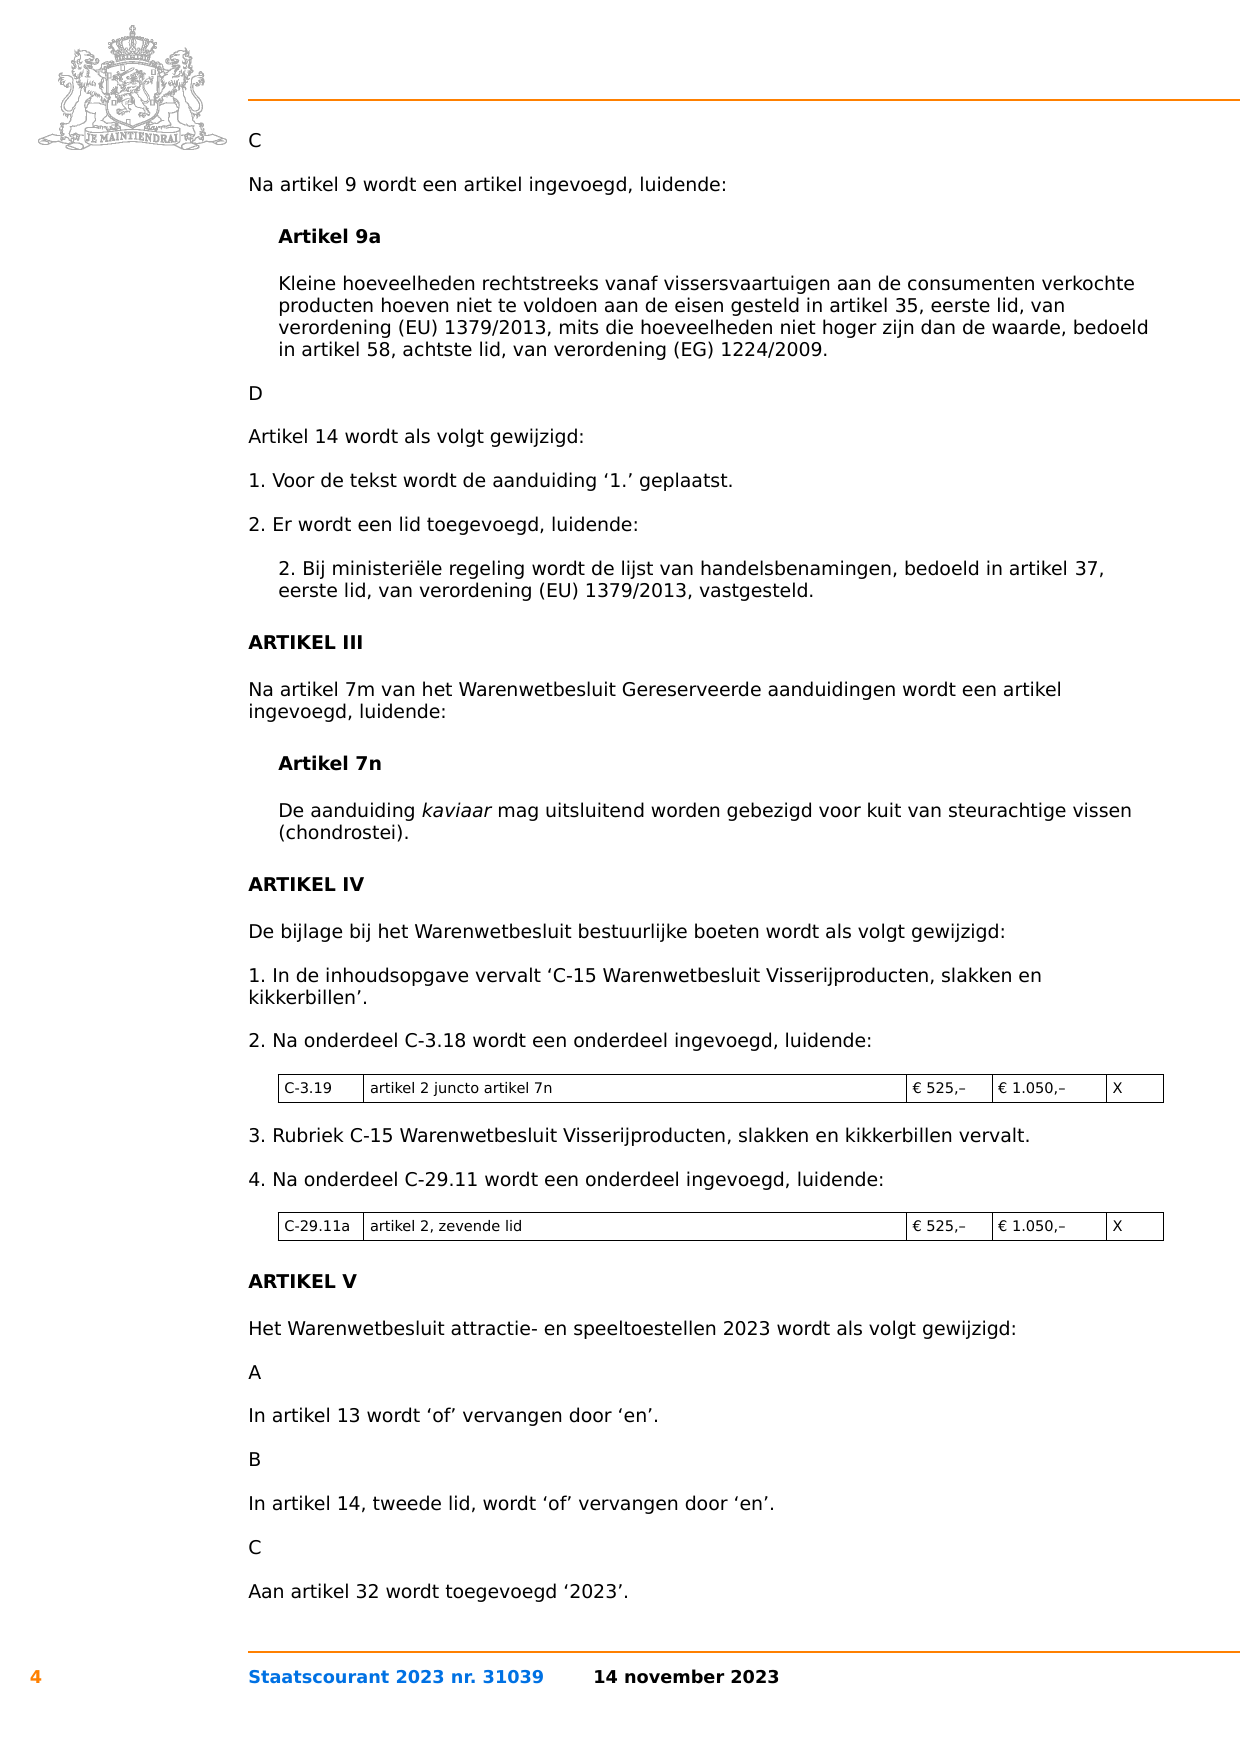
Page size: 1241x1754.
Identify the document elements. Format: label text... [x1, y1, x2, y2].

text De bijlage bij het Warenwetbesluit bestuurlijke boeten wordt als volgt gewijzigd: [248, 921, 1163, 943]
text Kleine hoeveelheden rechtstreeks vanaf vissersvaartuigen aan de consumenten verkochte producten hoeven niet te voldoen aan de eisen gesteld in artikel 35, eerste lid, van verordening (EU) 1379/2013, mits die hoeveelheden niet hoger zijn dan de waarde, bedoeld in artikel 58, achtste lid, van verordening (EG) 1224/2009. [278, 273, 1163, 361]
text 2. Na onderdeel C-3.18 wordt een onderdeel ingevoegd, luidende: [248, 1030, 1163, 1052]
text De aanduiding kaviaar mag uitsluitend worden gebezigd voor kuit van steurachtige vissen (chondrostei). [278, 800, 1163, 844]
table_header X [1107, 1075, 1163, 1102]
subtitle Artikel 7n [278, 753, 1163, 775]
text C [248, 1537, 1163, 1559]
text 3. Rubriek C-15 Warenwetbesluit Visserijproducten, slakken en kikkerbillen vervalt. [248, 1124, 1163, 1147]
picture [38, 25, 227, 150]
table_header € 1.050,– [993, 1213, 1106, 1240]
text In artikel 13 wordt ‘of’ vervangen door ‘en’. [248, 1405, 1163, 1427]
text 2. Er wordt een lid toegevoegd, luidende: [248, 514, 1163, 536]
subtitle Artikel 9a [278, 226, 1163, 248]
text 1. Voor de tekst wordt de aanduiding ‘1.’ geplaatst. [248, 470, 1163, 492]
table_header € 1.050,– [993, 1075, 1106, 1102]
table_header € 525,– [907, 1075, 992, 1102]
text Na artikel 7m van het Warenwetbesluit Gereserveerde aanduidingen wordt een artikel ingevoegd, luidende: [248, 679, 1163, 723]
text Aan artikel 32 wordt toegevoegd ‘2023’. [248, 1581, 1163, 1603]
table_header artikel 2 juncto artikel 7n [364, 1075, 906, 1102]
table_header € 525,– [907, 1213, 992, 1240]
table_header artikel 2, zevende lid [364, 1213, 906, 1240]
text 2. Bij ministeriële regeling wordt de lijst van handelsbenamingen, bedoeld in artikel 37, eerste lid, van verordening (EU) 1379/2013, vastgesteld. [278, 558, 1163, 602]
text C [248, 130, 1163, 152]
text B [248, 1449, 1163, 1471]
text A [248, 1362, 1163, 1383]
subtitle ARTIKEL V [248, 1271, 1163, 1293]
text Het Warenwetbesluit attractie- en speeltoestellen 2023 wordt als volgt gewijzigd: [248, 1318, 1163, 1340]
table_header C-29.11a [279, 1213, 363, 1240]
text Artikel 14 wordt als volgt gewijzigd: [248, 426, 1163, 448]
subtitle ARTIKEL III [248, 632, 1163, 654]
text 1. In de inhoudsopgave vervalt ‘C-15 Warenwetbesluit Visserijproducten, slakken en kikkerbillen’. [248, 964, 1163, 1008]
subtitle ARTIKEL IV [248, 874, 1163, 896]
text D [248, 382, 1163, 404]
text 4. Na onderdeel C-29.11 wordt een onderdeel ingevoegd, luidende: [248, 1168, 1163, 1190]
table_header C-3.19 [279, 1075, 363, 1102]
text In artikel 14, tweede lid, wordt ‘of’ vervangen door ‘en’. [248, 1493, 1163, 1515]
text Na artikel 9 wordt een artikel ingevoegd, luidende: [248, 174, 1163, 196]
table_header X [1107, 1213, 1163, 1240]
